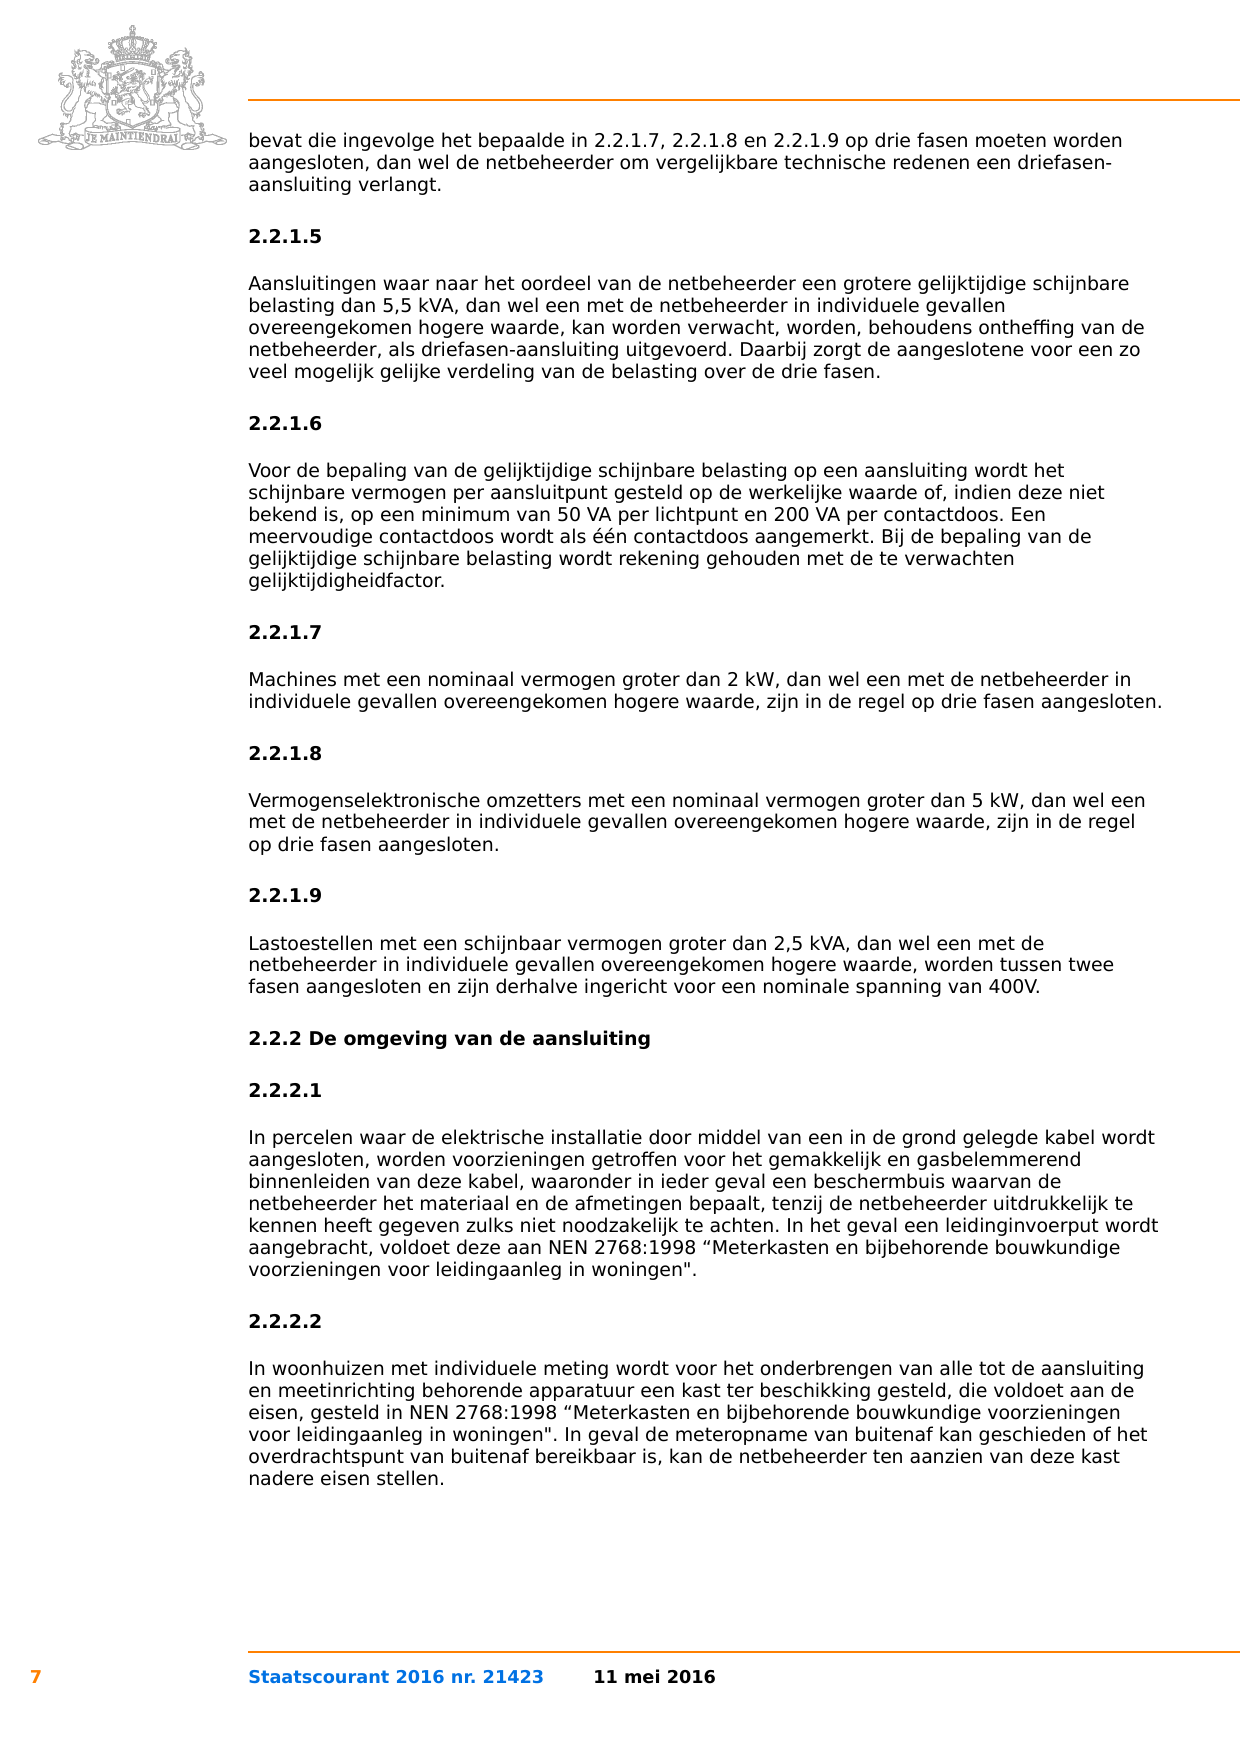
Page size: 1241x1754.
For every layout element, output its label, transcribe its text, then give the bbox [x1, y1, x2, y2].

text bevat die ingevolge het bepaalde in 2.2.1.7, 2.2.1.8 en 2.2.1.9 op drie fasen moeten worden aangesloten, dan wel de netbeheerder om vergelijkbare technische redenen een driefasen-aansluiting verlangt. [248, 130, 1163, 196]
subtitle 2.2.2.2 [248, 1311, 1163, 1333]
picture [38, 25, 227, 150]
subtitle 2.2.1.7 [248, 622, 1163, 643]
subtitle 2.2.2.1 [248, 1080, 1163, 1102]
text In woonhuizen met individuele meting wordt voor het onderbrengen van alle tot de aansluiting en meetinrichting behorende apparatuur een kast ter beschikking gesteld, die voldoet aan de eisen, gesteld in NEN 2768:1998 “Meterkasten en bijbehorende bouwkundige voorzieningen voor leidingaanleg in woningen". In geval de meteropname van buitenaf kan geschieden of het overdrachtspunt van buitenaf bereikbaar is, kan de netbeheerder ten aanzien van deze kast nadere eisen stellen. [248, 1358, 1163, 1490]
text Machines met een nominaal vermogen groter dan 2 kW, dan wel een met de netbeheerder in individuele gevallen overeengekomen hogere waarde, zijn in de regel op drie fasen aangesloten. [248, 668, 1163, 712]
text In percelen waar de elektrische installatie door middel van een in de grond gelegde kabel wordt aangesloten, worden voorzieningen getroffen voor het gemakkelijk en gasbelemmerend binnenleiden van deze kabel, waaronder in ieder geval een beschermbuis waarvan de netbeheerder het materiaal en de afmetingen bepaalt, tenzij de netbeheerder uitdrukkelijk te kennen heeft gegeven zulks niet noodzakelijk te achten. In het geval een leidinginvoerput wordt aangebracht, voldoet deze aan NEN 2768:1998 “Meterkasten en bijbehorende bouwkundige voorzieningen voor leidingaanleg in woningen". [248, 1127, 1163, 1281]
subtitle 2.2.1.8 [248, 742, 1163, 764]
subtitle 2.2.2 De omgeving van de aansluiting [248, 1028, 1163, 1050]
subtitle 2.2.1.5 [248, 226, 1163, 248]
text Lastoestellen met een schijnbaar vermogen groter dan 2,5 kVA, dan wel een met de netbeheerder in individuele gevallen overeengekomen hogere waarde, worden tussen twee fasen aangesloten en zijn derhalve ingericht voor een nominale spanning van 400V. [248, 932, 1163, 998]
text Voor de bepaling van de gelijktijdige schijnbare belasting op een aansluiting wordt het schijnbare vermogen per aansluitpunt gesteld op de werkelijke waarde of, indien deze niet bekend is, op een minimum van 50 VA per lichtpunt en 200 VA per contactdoos. Een meervoudige contactdoos wordt als één contactdoos aangemerkt. Bij de bepaling van de gelijktijdige schijnbare belasting wordt rekening gehouden met de te verwachten gelijktijdigheidfactor. [248, 460, 1163, 592]
text Aansluitingen waar naar het oordeel van de netbeheerder een grotere gelijktijdige schijnbare belasting dan 5,5 kVA, dan wel een met de netbeheerder in individuele gevallen overeengekomen hogere waarde, kan worden verwacht, worden, behoudens ontheffing van de netbeheerder, als driefasen-aansluiting uitgevoerd. Daarbij zorgt de aangeslotene voor een zo veel mogelijk gelijke verdeling van de belasting over de drie fasen. [248, 273, 1163, 383]
text Vermogenselektronische omzetters met een nominaal vermogen groter dan 5 kW, dan wel een met de netbeheerder in individuele gevallen overeengekomen hogere waarde, zijn in de regel op drie fasen aangesloten. [248, 789, 1163, 855]
subtitle 2.2.1.6 [248, 413, 1163, 435]
subtitle 2.2.1.9 [248, 885, 1163, 907]
